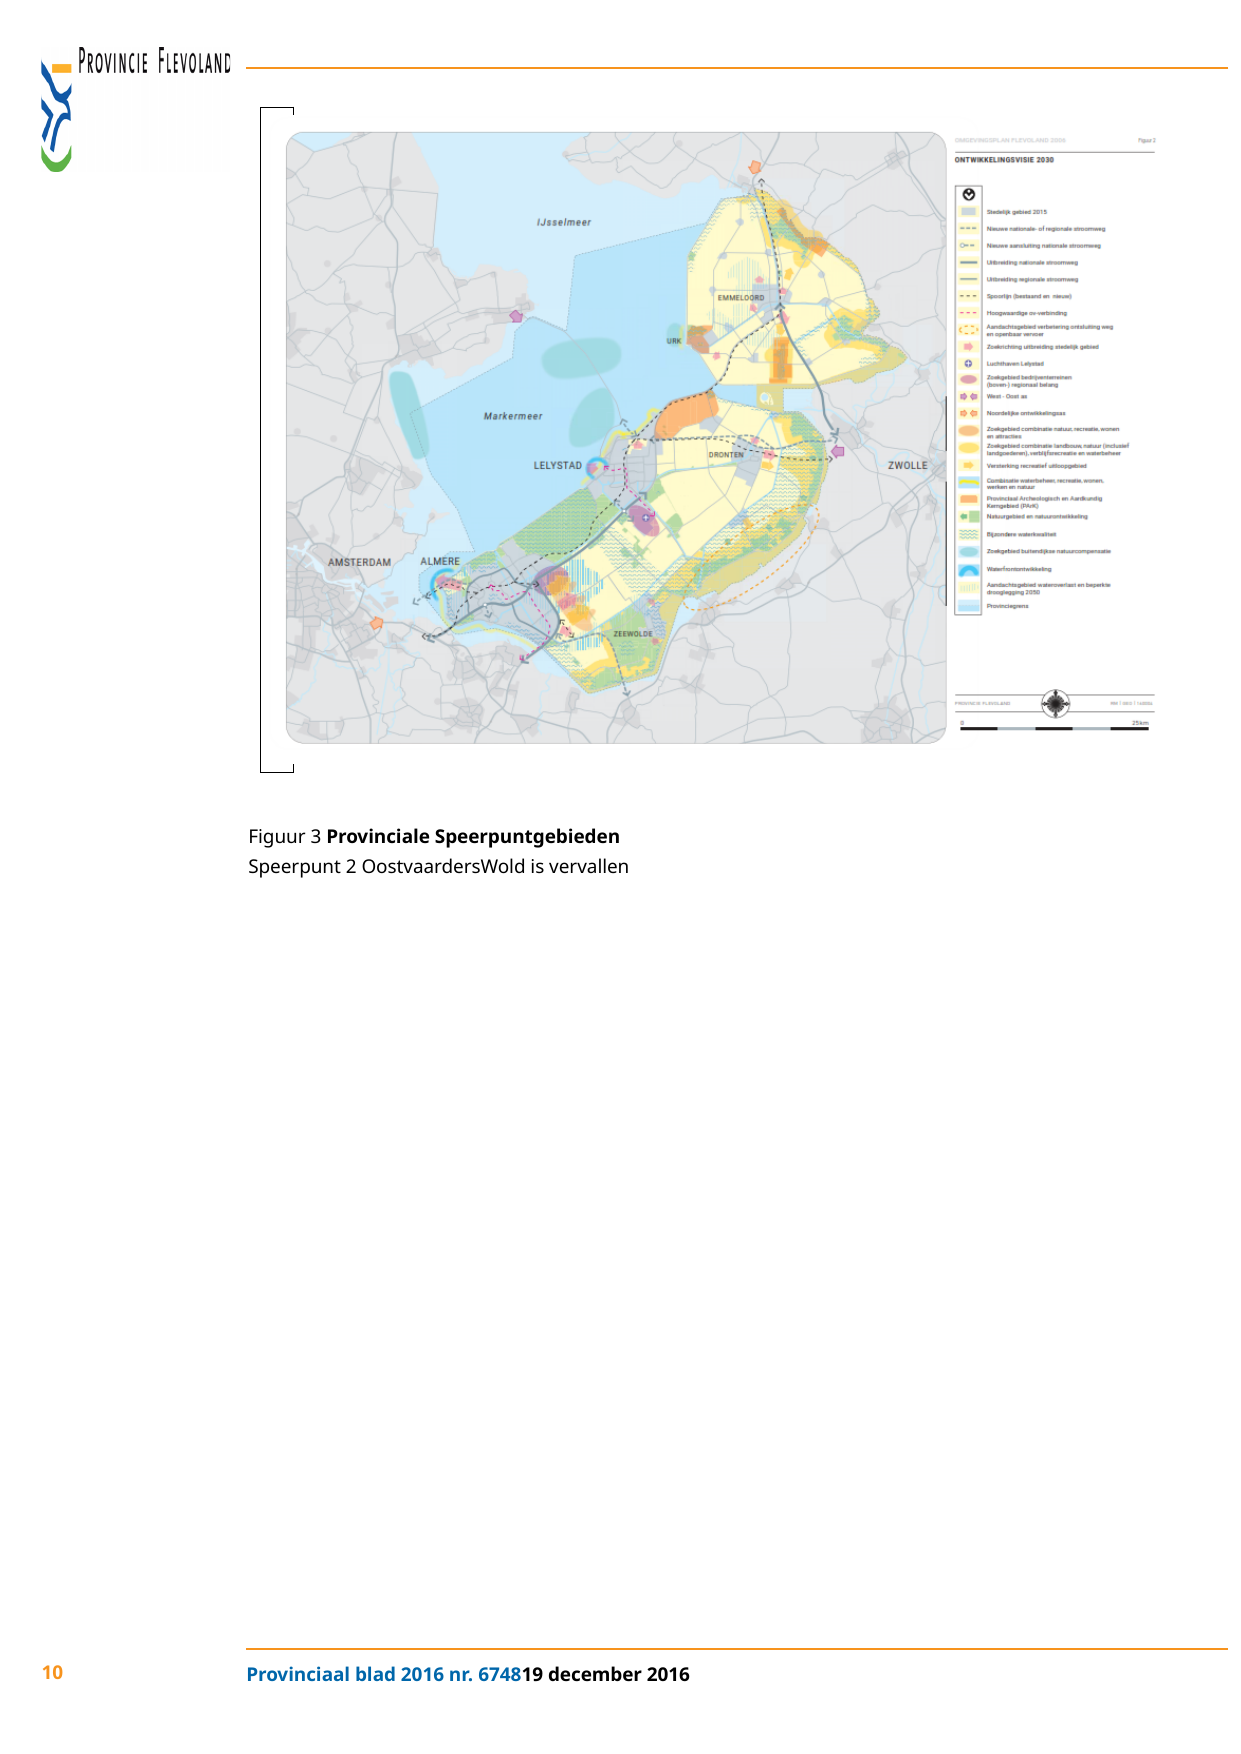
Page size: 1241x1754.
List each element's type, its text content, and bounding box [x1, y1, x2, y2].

picture [41, 47, 231, 172]
picture [268, 115, 1173, 764]
text Speerpunt 2 OostvaardersWold is vervallen [248, 853, 1152, 879]
text Figuur 3 Provinciale Speerpuntgebieden [248, 823, 1152, 849]
